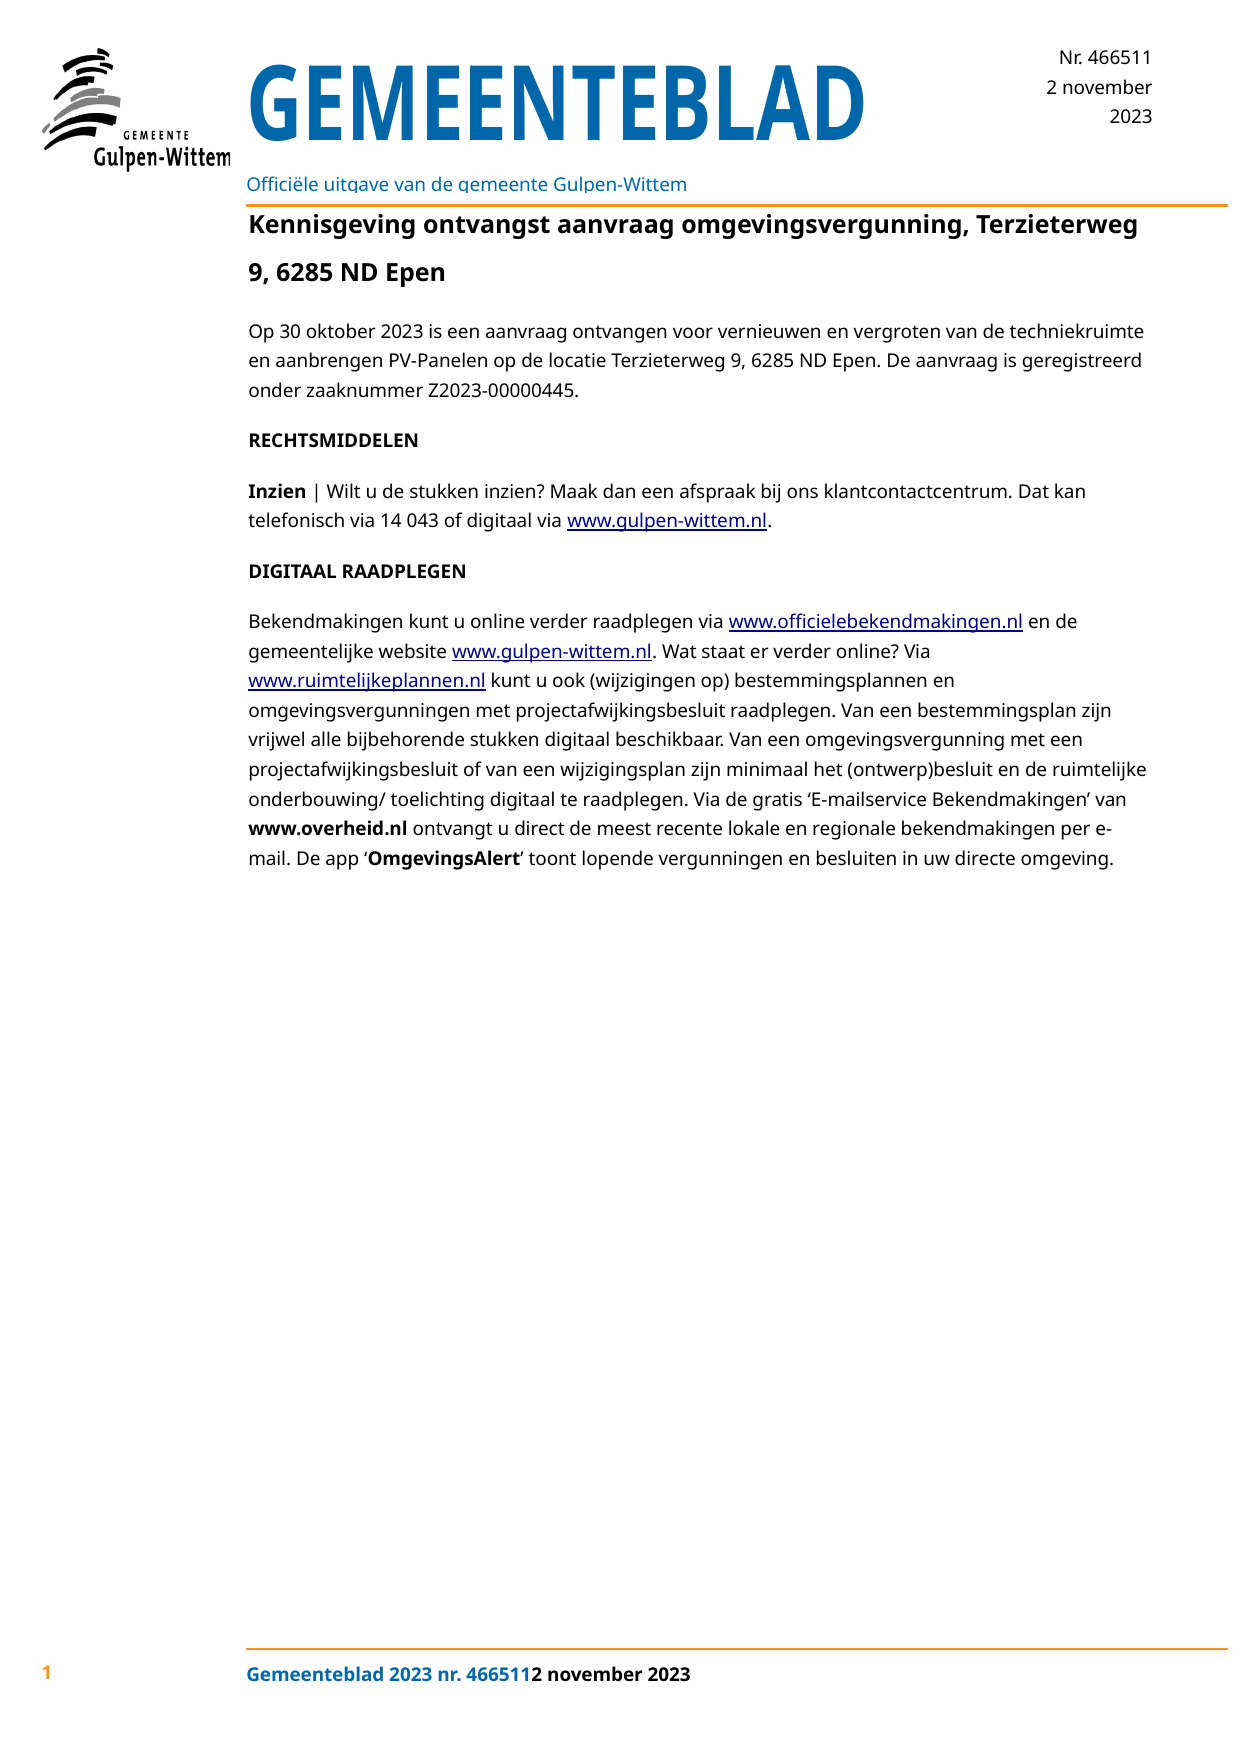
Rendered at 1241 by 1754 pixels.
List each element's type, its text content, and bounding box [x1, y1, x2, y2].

text Bekendmakingen kunt u online verder raadplegen via www.officielebekendmakingen.nl en de gemeentelijke website www.gulpen-wittem.nl. Wat staat er verder online? Via www.ruimtelijkeplannen.nl kunt u ook (wijzigingen op) bestemmingsplannen en omgevingsvergunningen met projectafwijkingsbesluit raadplegen. Van een bestemmingsplan zijn vrijwel alle bijbehorende stukken digitaal beschikbaar. Van een omgevingsvergunning met een projectafwijkingsbesluit of van een wijzigingsplan zijn minimaal het (ontwerp)besluit en de ruimtelijke onderbouwing/ toelichting digitaal te raadplegen. Via de gratis ‘E-mailservice Bekendmakingen’ van www.overheid.nl ontvangt u direct de meest recente lokale en regionale bekendmakingen per e-mail. De app ‘OmgevingsAlert’ toont lopende vergunningen en besluiten in uw directe omgeving. [248, 608, 1152, 871]
text DIGITAAL RAADPLEGEN [248, 558, 1152, 584]
text Op 30 oktober 2023 is een aanvraag ontvangen voor vernieuwen en vergroten van de techniekruimte en aanbrengen PV-Panelen op de locatie Terzieterweg 9, 6285 ND Epen. De aanvraag is geregistreerd onder zaaknummer Z2023-00000445. [248, 318, 1152, 403]
text Kennisgeving ontvangst aanvraag omgevingsvergunning, Terzieterweg 9, 6285 ND Epen [248, 207, 1152, 288]
picture [41, 47, 231, 172]
text RECHTSMIDDELEN [248, 427, 1152, 453]
text Inzien | Wilt u de stukken inzien? Maak dan een afspraak bij ons klantcontactcentrum. Dat kan telefonisch via 14 043 of digitaal via www.gulpen-wittem.nl. [248, 478, 1152, 533]
